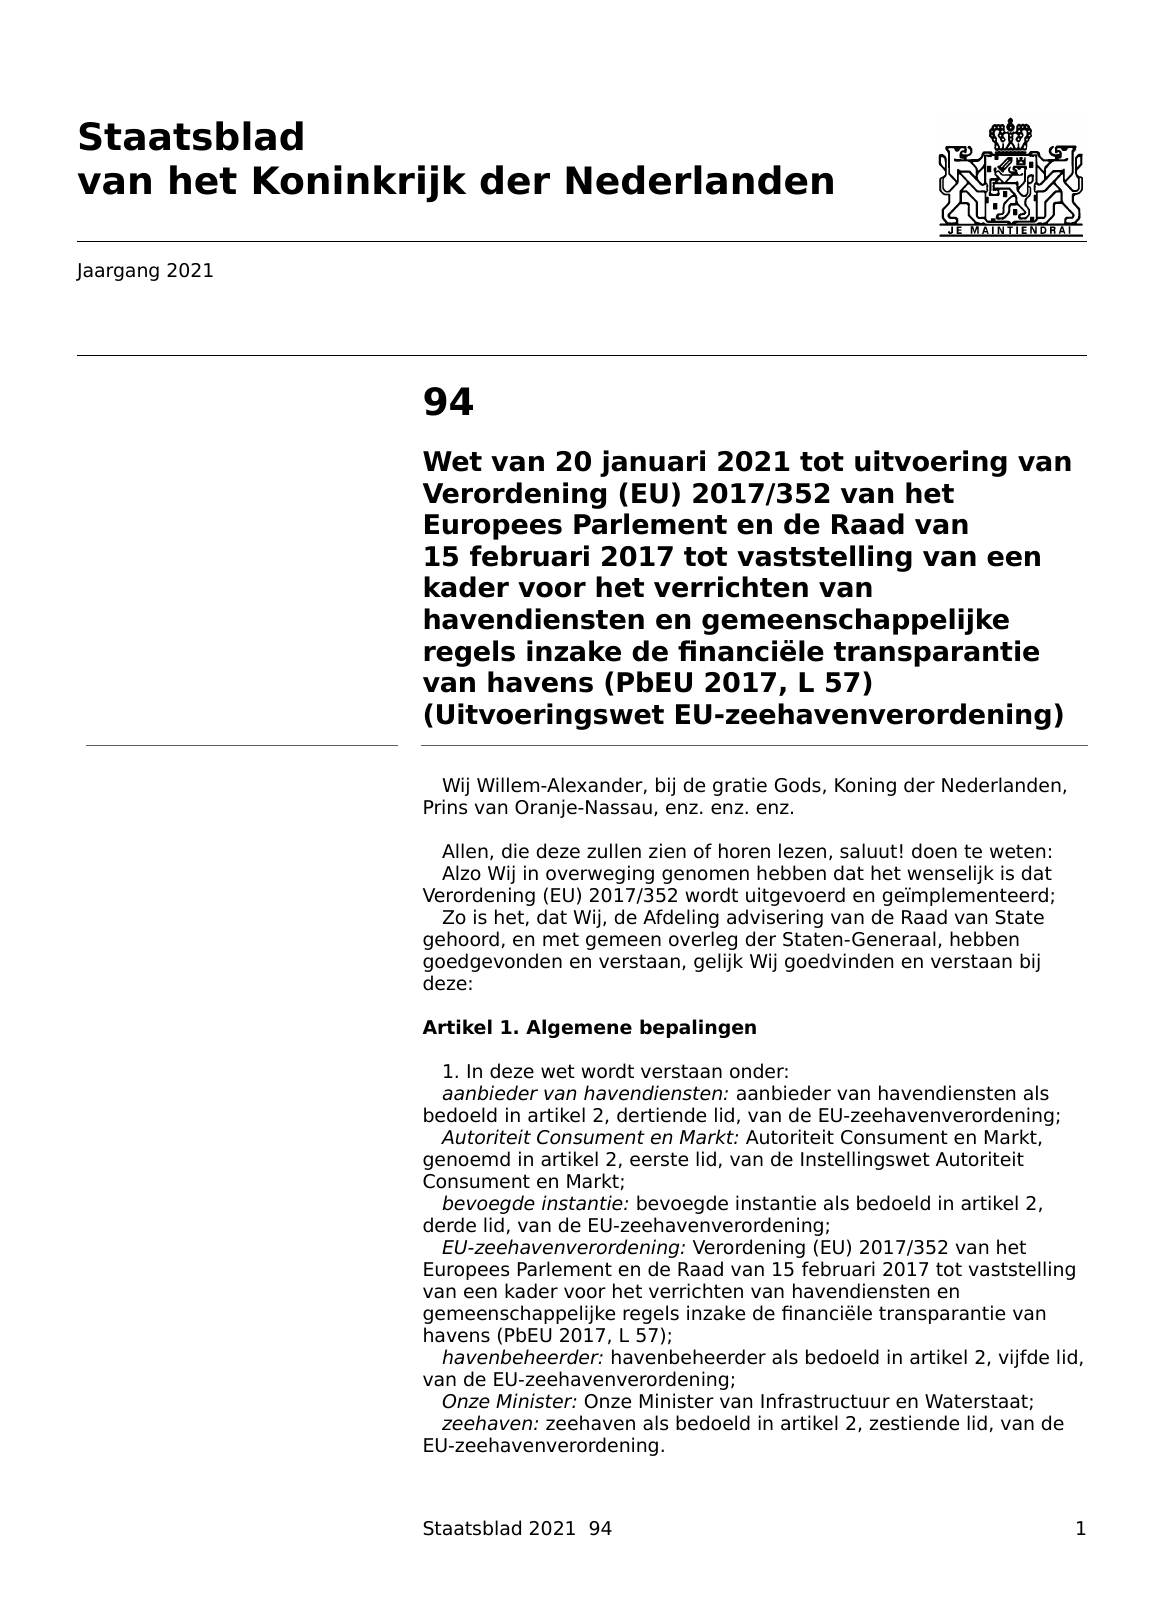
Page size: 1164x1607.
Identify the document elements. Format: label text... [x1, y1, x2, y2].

subtitle Artikel 1. Algemene bepalingen [422, 1017, 1087, 1039]
text EU-zeehavenverordening: Verordening (EU) 2017/352 van het Europees Parlement en de Raad van 15 februari 2017 tot vaststelling van een kader voor het verrichten van havendiensten en gemeenschappelijke regels inzake de financiële transparantie van havens (PbEU 2017, L 57); [422, 1237, 1087, 1347]
table_header Staatsblad van het Koninkrijk der Nederlanden [77, 100, 886, 241]
subtitle 94 [422, 381, 1087, 424]
text Autoriteit Consument en Markt: Autoriteit Consument en Markt, genoemd in artikel 2, eerste lid, van de Instellingswet Autoriteit Consument en Markt; [422, 1127, 1087, 1193]
text 1. In deze wet wordt verstaan onder: [422, 1061, 1087, 1083]
picture [936, 115, 1087, 240]
table_header [886, 100, 1087, 241]
text Allen, die deze zullen zien of horen lezen, saluut! doen te weten: [422, 841, 1087, 863]
text aanbieder van havendiensten: aanbieder van havendiensten als bedoeld in artikel 2, dertiende lid, van de EU-zeehavenverordening; [422, 1083, 1087, 1127]
text havenbeheerder: havenbeheerder als bedoeld in artikel 2, vijfde lid, van de EU-zeehavenverordening; [422, 1347, 1087, 1391]
text Alzo Wij in overweging genomen hebben dat het wenselijk is dat Verordening (EU) 2017/352 wordt uitgevoerd en geïmplementeerd; [422, 863, 1087, 907]
table_cell Jaargang 2021 [77, 242, 1087, 355]
text Wij Willem-Alexander, bij de gratie Gods, Koning der Nederlanden, Prins van Oranje-Nassau, enz. enz. enz. [422, 775, 1087, 819]
text Wet van 20 januari 2021 tot uitvoering van Verordening (EU) 2017/352 van het Europees Parlement en de Raad van 15 februari 2017 tot vaststelling van een kader voor het verrichten van havendiensten en gemeenschappelijke regels inzake de financiële transparantie van havens (PbEU 2017, L 57) (Uitvoeringswet EU-zeehavenverordening) [422, 447, 1087, 731]
text Zo is het, dat Wij, de Afdeling advisering van de Raad van State gehoord, en met gemeen overleg der Staten-Generaal, hebben goedgevonden en verstaan, gelijk Wij goedvinden en verstaan bij deze: [422, 907, 1087, 995]
text bevoegde instantie: bevoegde instantie als bedoeld in artikel 2, derde lid, van de EU-zeehavenverordening; [422, 1193, 1087, 1237]
text Onze Minister: Onze Minister van Infrastructuur en Waterstaat; [422, 1391, 1087, 1413]
text zeehaven: zeehaven als bedoeld in artikel 2, zestiende lid, van de EU-zeehavenverordening. [422, 1413, 1087, 1457]
